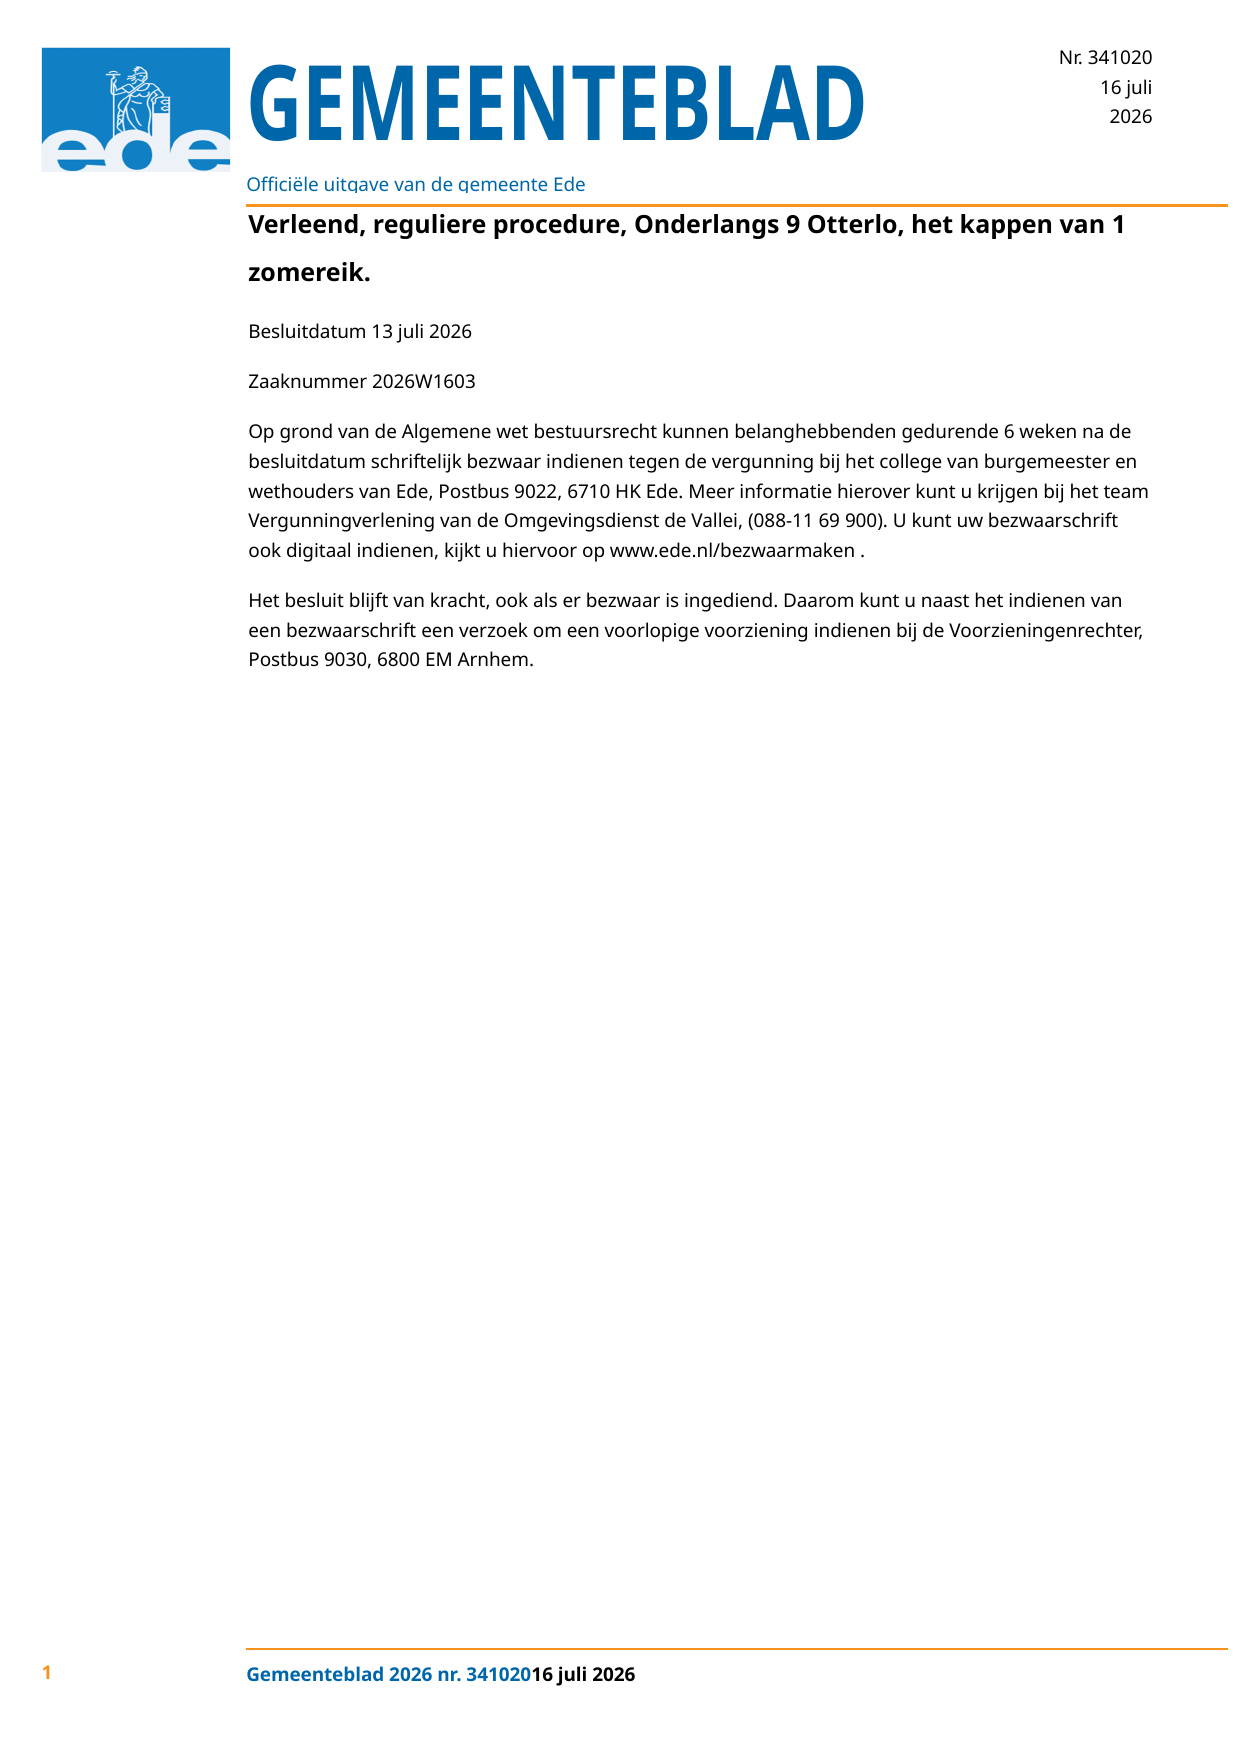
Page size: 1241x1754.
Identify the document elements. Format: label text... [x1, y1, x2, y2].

text Verleend, reguliere procedure, Onderlangs 9 Otterlo, het kappen van 1 zomereik. [248, 207, 1152, 288]
picture [41, 47, 231, 172]
text Besluitdatum 13 juli 2026 [248, 318, 1152, 344]
text Op grond van de Algemene wet bestuursrecht kunnen belanghebbenden gedurende 6 weken na de besluitdatum schriftelijk bezwaar indienen tegen de vergunning bij het college van burgemeester en wethouders van Ede, Postbus 9022, 6710 HK Ede. Meer informatie hierover kunt u krijgen bij het team Vergunningverlening van de Omgevingsdienst de Vallei, (088-11 69 900). U kunt uw bezwaarschrift ook digitaal indienen, kijkt u hiervoor op www.ede.nl/bezwaarmaken . [248, 419, 1152, 563]
text Zaaknummer 2026W1603 [248, 368, 1152, 394]
text Het besluit blijft van kracht, ook als er bezwaar is ingediend. Daarom kunt u naast het indienen van een bezwaarschrift een verzoek om een voorlopige voorziening indienen bij de Voorzieningenrechter, Postbus 9030, 6800 EM Arnhem. [248, 587, 1152, 672]
